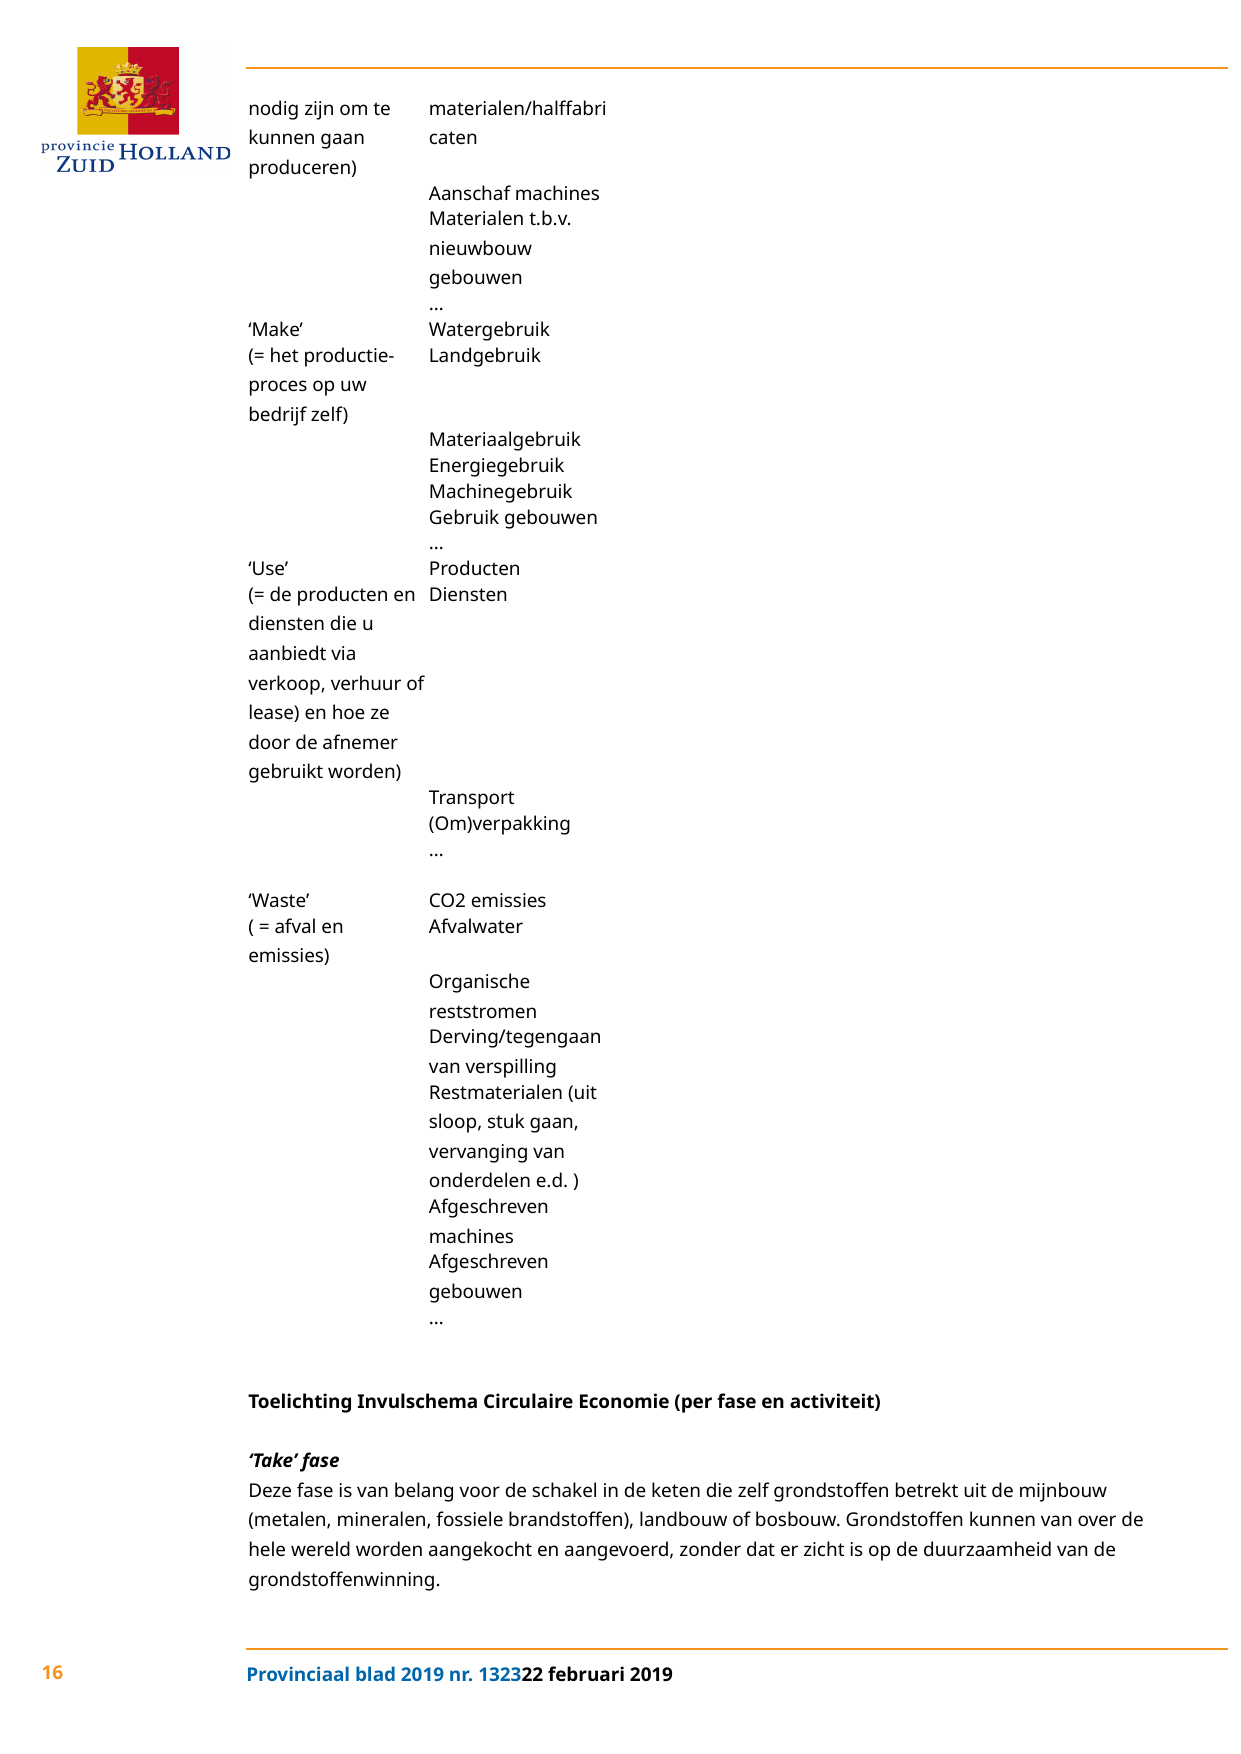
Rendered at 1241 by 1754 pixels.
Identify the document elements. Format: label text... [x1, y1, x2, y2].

table_cell [790, 290, 971, 316]
table_cell [971, 1024, 1152, 1079]
table_cell [609, 913, 790, 968]
table_cell [429, 861, 609, 887]
table_cell ‘Make’ [248, 316, 429, 342]
table_cell Transport [429, 784, 609, 810]
table_cell [609, 836, 790, 861]
table_cell [971, 290, 1152, 316]
table_cell … [429, 290, 609, 316]
table_cell ‘Use’ [248, 555, 429, 581]
table_cell [609, 581, 790, 784]
table_cell … [429, 1304, 609, 1330]
table_cell [790, 427, 971, 452]
table_cell [248, 180, 429, 205]
table_cell [790, 1249, 971, 1304]
table_cell [790, 1304, 971, 1330]
table_cell Machinegebruik [429, 478, 609, 504]
table_cell [609, 316, 790, 342]
table_cell [971, 478, 1152, 504]
table_cell [971, 1330, 1152, 1355]
table_cell [609, 1024, 790, 1079]
table_cell ( = afval en emissies) [248, 913, 429, 968]
table_cell [248, 1304, 429, 1330]
table_cell [248, 836, 429, 861]
table_cell [609, 810, 790, 836]
table_cell [971, 913, 1152, 968]
table_cell [609, 180, 790, 205]
table_cell Producten [429, 555, 609, 581]
table_cell [609, 478, 790, 504]
table_cell [609, 453, 790, 478]
table_cell [609, 887, 790, 913]
table_cell [971, 427, 1152, 452]
table_cell [971, 530, 1152, 555]
table_cell [790, 316, 971, 342]
table_cell [609, 290, 790, 316]
table_cell [609, 555, 790, 581]
table_cell [609, 1304, 790, 1330]
table_cell [248, 290, 429, 316]
table_cell [790, 555, 971, 581]
table_cell [790, 913, 971, 968]
table_cell [790, 530, 971, 555]
table_cell [248, 478, 429, 504]
table_cell [790, 1024, 971, 1079]
table_cell [971, 784, 1152, 810]
table_cell ‘Waste’ [248, 887, 429, 913]
table_cell Afgeschreven machines [429, 1193, 609, 1249]
table_cell Landgebruik [429, 342, 609, 427]
table_cell [971, 887, 1152, 913]
table_cell [790, 836, 971, 861]
table_cell CO2 emissies [429, 887, 609, 913]
table_cell [971, 581, 1152, 784]
table_cell … [429, 836, 609, 861]
table_cell [609, 861, 790, 887]
table_cell [971, 968, 1152, 1023]
text Toelichting Invulschema Circulaire Economie (per fase en activiteit) [248, 1388, 1152, 1414]
table_cell [971, 342, 1152, 427]
table_cell Watergebruik [429, 316, 609, 342]
table_cell [790, 784, 971, 810]
table_cell [971, 1249, 1152, 1304]
table_cell [248, 784, 429, 810]
table_cell Aanschaf machines [429, 180, 609, 205]
table_cell [609, 968, 790, 1023]
table_cell Afgeschreven gebouwen [429, 1249, 609, 1304]
table_cell [790, 453, 971, 478]
table_cell [248, 205, 429, 290]
table_cell [971, 861, 1152, 887]
table_cell [971, 504, 1152, 529]
table_cell [609, 1330, 790, 1355]
table_cell [248, 453, 429, 478]
table_cell Materiaalgebruik [429, 427, 609, 452]
table_cell [609, 342, 790, 427]
table_cell [248, 968, 429, 1023]
table_cell [971, 1193, 1152, 1249]
table_cell [971, 205, 1152, 290]
picture [41, 47, 231, 172]
table_cell [609, 504, 790, 529]
table_cell [248, 504, 429, 529]
table_cell [971, 1079, 1152, 1193]
table_cell [790, 180, 971, 205]
table_cell [609, 784, 790, 810]
table_cell [790, 887, 971, 913]
table_cell [609, 530, 790, 555]
table_cell [971, 555, 1152, 581]
table_cell Restmaterialen (uit sloop, stuk gaan, vervanging van onderdelen e.d. ) [429, 1079, 609, 1193]
table_cell [790, 1079, 971, 1193]
table_cell [609, 205, 790, 290]
table_cell [790, 95, 971, 180]
table_cell Organische reststromen [429, 968, 609, 1023]
text Deze fase is van belang voor de schakel in de keten die zelf grondstoffen betrekt uit de mijnbouw (metalen, mineralen, fossiele brandstoffen), landbouw of bosbouw. Grondstoffen kunnen van over de hele wereld worden aangekocht en aangevoerd, zonder dat er zicht is op de duurzaamheid van de grondstoffenwinning. [248, 1477, 1152, 1591]
table_cell (= de producten en diensten die u aanbiedt via verkoop, verhuur of lease) en hoe ze door de afnemer gebruikt worden) [248, 581, 429, 784]
table_cell [429, 1330, 609, 1355]
table_cell Afvalwater [429, 913, 609, 968]
table_cell [790, 205, 971, 290]
table_cell Derving/tegengaan van verspilling [429, 1024, 609, 1079]
table_cell [248, 810, 429, 836]
table_cell nodig zijn om te kunnen gaan produceren) [248, 95, 429, 180]
table_cell [248, 1330, 429, 1355]
table_cell [971, 180, 1152, 205]
text ‘Take’ fase [248, 1447, 1152, 1473]
table_cell [790, 504, 971, 529]
table_cell [248, 861, 429, 887]
table_cell [248, 427, 429, 452]
table_cell [971, 316, 1152, 342]
table_cell Materialen t.b.v. nieuwbouw gebouwen [429, 205, 609, 290]
table_cell [790, 1193, 971, 1249]
table_cell materialen/halffabricaten [429, 95, 609, 180]
table_cell [790, 861, 971, 887]
table_cell [790, 1330, 971, 1355]
table_cell [971, 1304, 1152, 1330]
table_cell [248, 1193, 429, 1249]
table_cell [609, 1249, 790, 1304]
table_cell Gebruik gebouwen [429, 504, 609, 529]
table_cell (Om)verpakking [429, 810, 609, 836]
table_cell [248, 530, 429, 555]
table_cell [971, 453, 1152, 478]
table_cell [790, 342, 971, 427]
table_cell [248, 1079, 429, 1193]
table_cell … [429, 530, 609, 555]
table_cell [790, 581, 971, 784]
table_cell [971, 836, 1152, 861]
table_cell [790, 478, 971, 504]
table_cell [971, 810, 1152, 836]
table_cell (= het productie-proces op uw bedrijf zelf) [248, 342, 429, 427]
table_cell Energiegebruik [429, 453, 609, 478]
table_cell [790, 810, 971, 836]
table_cell [790, 968, 971, 1023]
table_cell Diensten [429, 581, 609, 784]
table_cell [609, 427, 790, 452]
table_cell [971, 95, 1152, 180]
table_cell [248, 1249, 429, 1304]
table_cell [609, 1193, 790, 1249]
table_cell [609, 95, 790, 180]
table_cell [609, 1079, 790, 1193]
table_cell [248, 1024, 429, 1079]
